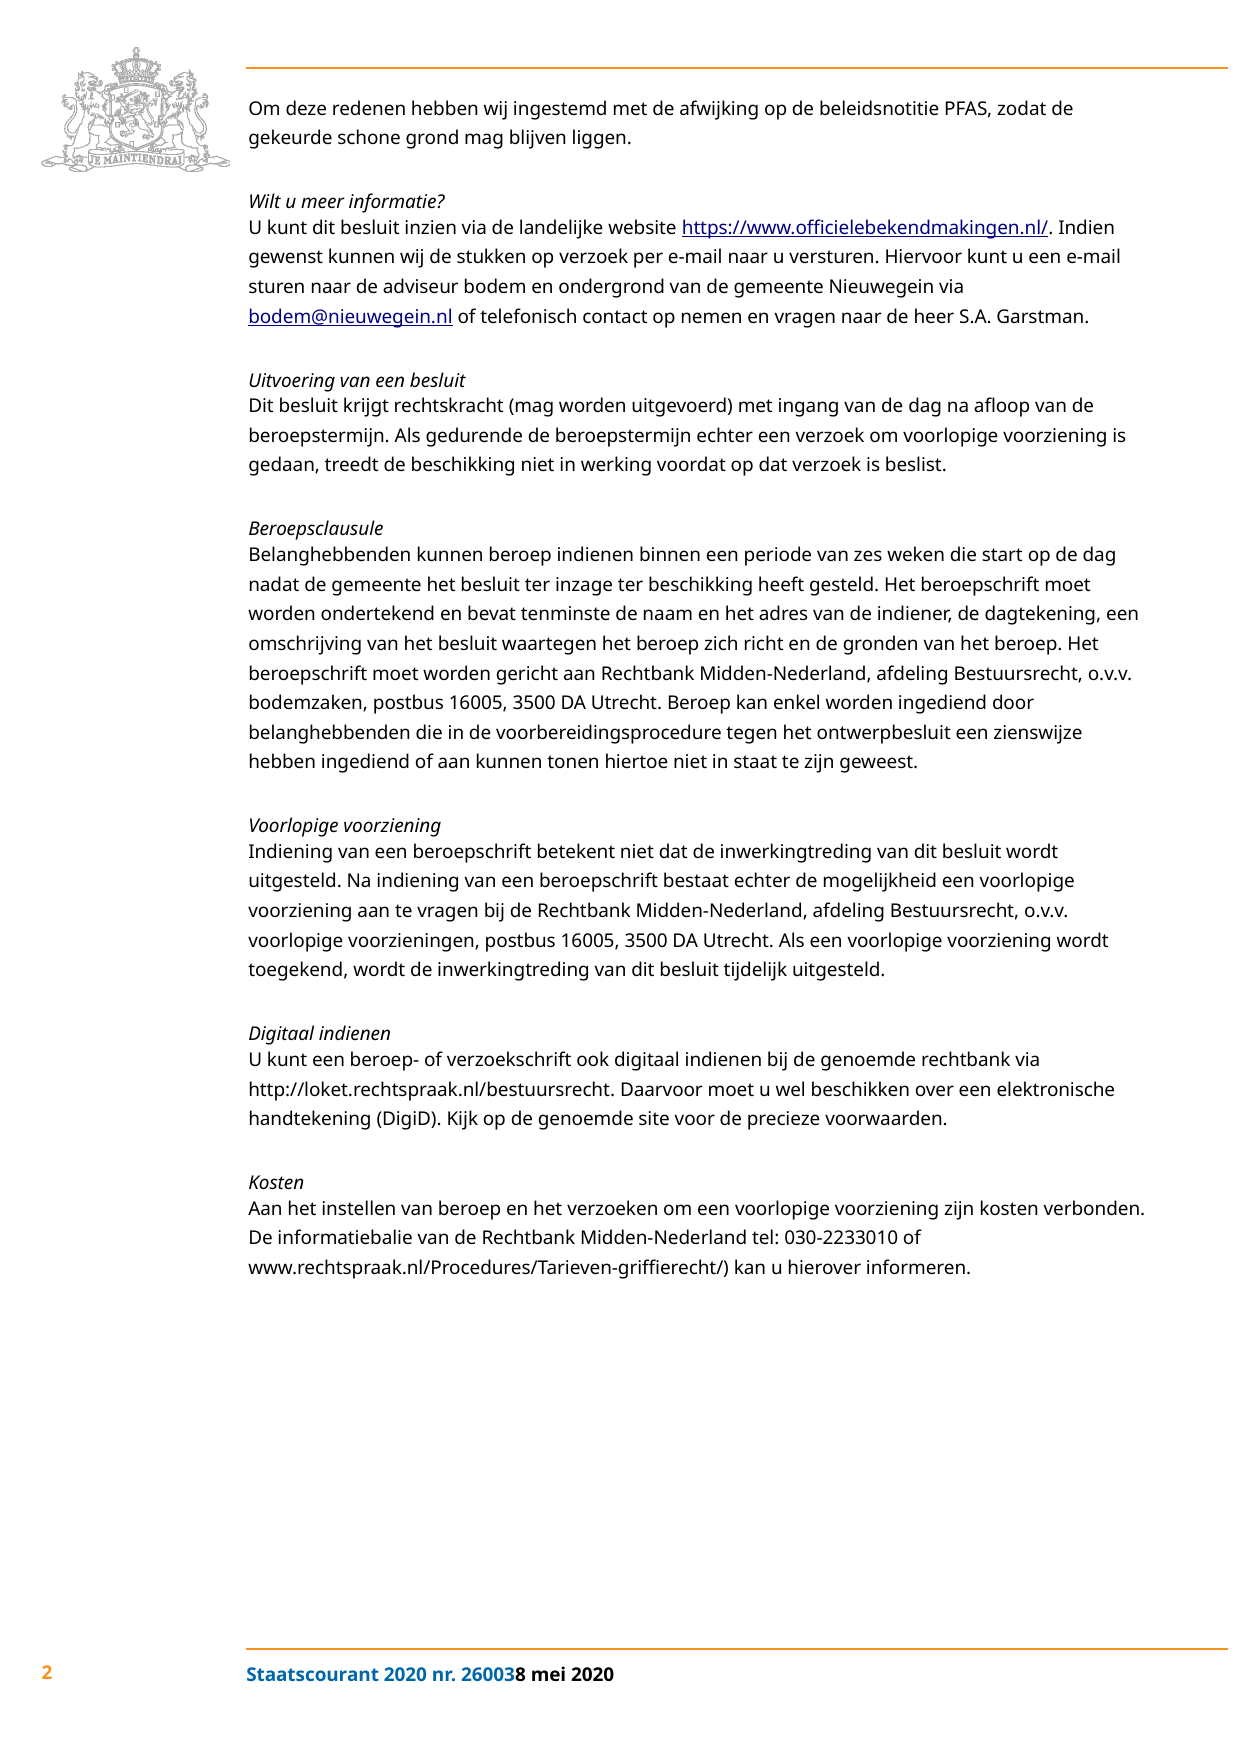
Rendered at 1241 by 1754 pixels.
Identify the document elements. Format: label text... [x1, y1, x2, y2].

text Dit besluit krijgt rechtskracht (mag worden uitgevoerd) met ingang van de dag na afloop van de beroepstermijn. Als gedurende de beroepstermijn echter een verzoek om voorlopige voorziening is gedaan, treedt de beschikking niet in werking voordat op dat verzoek is beslist. [248, 392, 1152, 477]
text Kosten [248, 1169, 1152, 1195]
text Aan het instellen van beroep en het verzoeken om een voorlopige voorziening zijn kosten verbonden. De informatiebalie van de Rechtbank Midden-Nederland tel: 030-2233010 of www.rechtspraak.nl/Procedures/Tarieven-griffierecht/) kan u hierover informeren. [248, 1195, 1152, 1280]
picture [41, 47, 231, 172]
text Uitvoering van een besluit [248, 367, 1152, 392]
text Wilt u meer informatie? [248, 188, 1152, 214]
text Beroepsclausule [248, 516, 1152, 541]
text Belanghebbenden kunnen beroep indienen binnen een periode van zes weken die start op de dag nadat de gemeente het besluit ter inzage ter beschikking heeft gesteld. Het beroepschrift moet worden ondertekend en bevat tenminste de naam en het adres van de indiener, de dagtekening, een omschrijving van het besluit waartegen het beroep zich richt en de gronden van het beroep. Het beroepschrift moet worden gericht aan Rechtbank Midden-Nederland, afdeling Bestuursrecht, o.v.v. bodemzaken, postbus 16005, 3500 DA Utrecht. Beroep kan enkel worden ingediend door belanghebbenden die in de voorbereidingsprocedure tegen het ontwerpbesluit een zienswijze hebben ingediend of aan kunnen tonen hiertoe niet in staat te zijn geweest. [248, 541, 1152, 774]
text Digitaal indienen [248, 1020, 1152, 1046]
text Voorlopige voorziening [248, 812, 1152, 838]
text U kunt een beroep- of verzoekschrift ook digitaal indienen bij de genoemde rechtbank via http://loket.rechtspraak.nl/bestuursrecht. Daarvoor moet u wel beschikken over een elektronische handtekening (DigiD). Kijk op de genoemde site voor de precieze voorwaarden. [248, 1046, 1152, 1131]
text Indiening van een beroepschrift betekent niet dat de inwerkingtreding van dit besluit wordt uitgesteld. Na indiening van een beroepschrift bestaat echter de mogelijkheid een voorlopige voorziening aan te vragen bij de Rechtbank Midden-Nederland, afdeling Bestuursrecht, o.v.v. voorlopige voorzieningen, postbus 16005, 3500 DA Utrecht. Als een voorlopige voorziening wordt toegekend, wordt de inwerkingtreding van dit besluit tijdelijk uitgesteld. [248, 838, 1152, 982]
text U kunt dit besluit inzien via de landelijke website https://www.officielebekendmakingen.nl/. Indien gewenst kunnen wij de stukken op verzoek per e-mail naar u versturen. Hiervoor kunt u een e-mail sturen naar de adviseur bodem en ondergrond van de gemeente Nieuwegein via bodem@nieuwegein.nl of telefonisch contact op nemen en vragen naar de heer S.A. Garstman. [248, 214, 1152, 328]
text Om deze redenen hebben wij ingestemd met de afwijking op de beleidsnotitie PFAS, zodat de gekeurde schone grond mag blijven liggen. [248, 95, 1152, 150]
